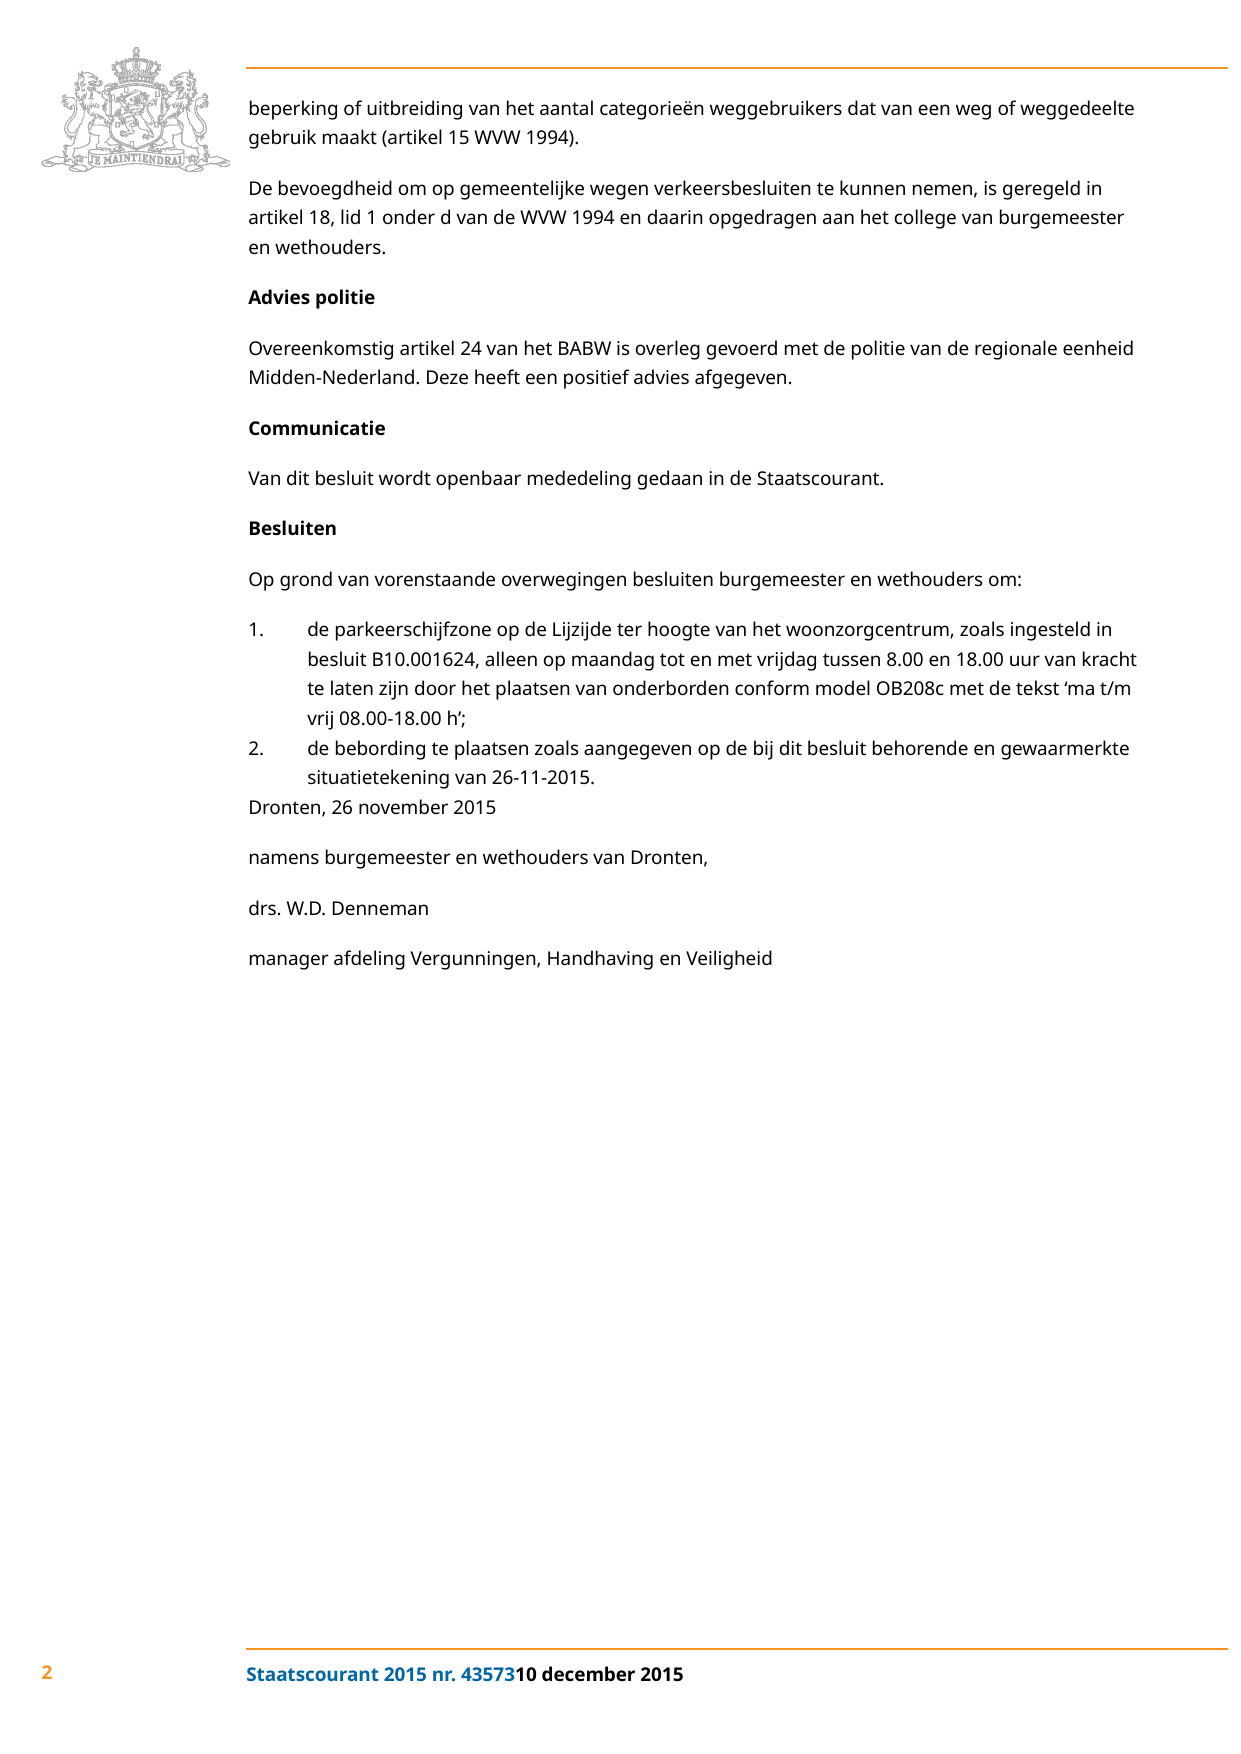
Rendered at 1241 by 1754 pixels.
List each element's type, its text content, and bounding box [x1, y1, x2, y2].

text De bevoegdheid om op gemeentelijke wegen verkeersbesluiten te kunnen nemen, is geregeld in artikel 18, lid 1 onder d van de WVW 1994 en daarin opgedragen aan het college van burgemeester en wethouders. [248, 175, 1152, 260]
text drs. W.D. Denneman [248, 895, 1152, 921]
text Overeenkomstig artikel 24 van het BABW is overleg gevoerd met de politie van de regionale eenheid Midden-Nederland. Deze heeft een positief advies afgegeven. [248, 335, 1152, 390]
text Dronten, 26 november 2015 [248, 794, 1152, 820]
text manager afdeling Vergunningen, Handhaving en Veiligheid [248, 945, 1152, 971]
text Advies politie [248, 284, 1152, 310]
text Communicatie [248, 415, 1152, 441]
text Besluiten [248, 516, 1152, 541]
text Op grond van vorenstaande overwegingen besluiten burgemeester en wethouders om: [248, 566, 1152, 592]
list de parkeerschijfzone op de Lijzijde ter hoogte van het woonzorgcentrum, zoals ingesteld in besluit B10.001624, alleen op maandag tot en met vrijdag tussen 8.00 en 18.00 uur van kracht te laten zijn door het plaatsen van onderborden conform model OB208c met de tekst ‘ma t/m vrij 08.00-18.00 h’; [248, 616, 1152, 731]
text beperking of uitbreiding van het aantal categorieën weggebruikers dat van een weg of weggedeelte gebruik maakt (artikel 15 WVW 1994). [248, 95, 1152, 150]
picture [41, 47, 231, 172]
text namens burgemeester en wethouders van Dronten, [248, 844, 1152, 870]
list de bebording te plaatsen zoals aangegeven op de bij dit besluit behorende en gewaarmerkte situatietekening van 26-11-2015. [248, 735, 1152, 790]
text Van dit besluit wordt openbaar mededeling gedaan in de Staatscourant. [248, 465, 1152, 491]
